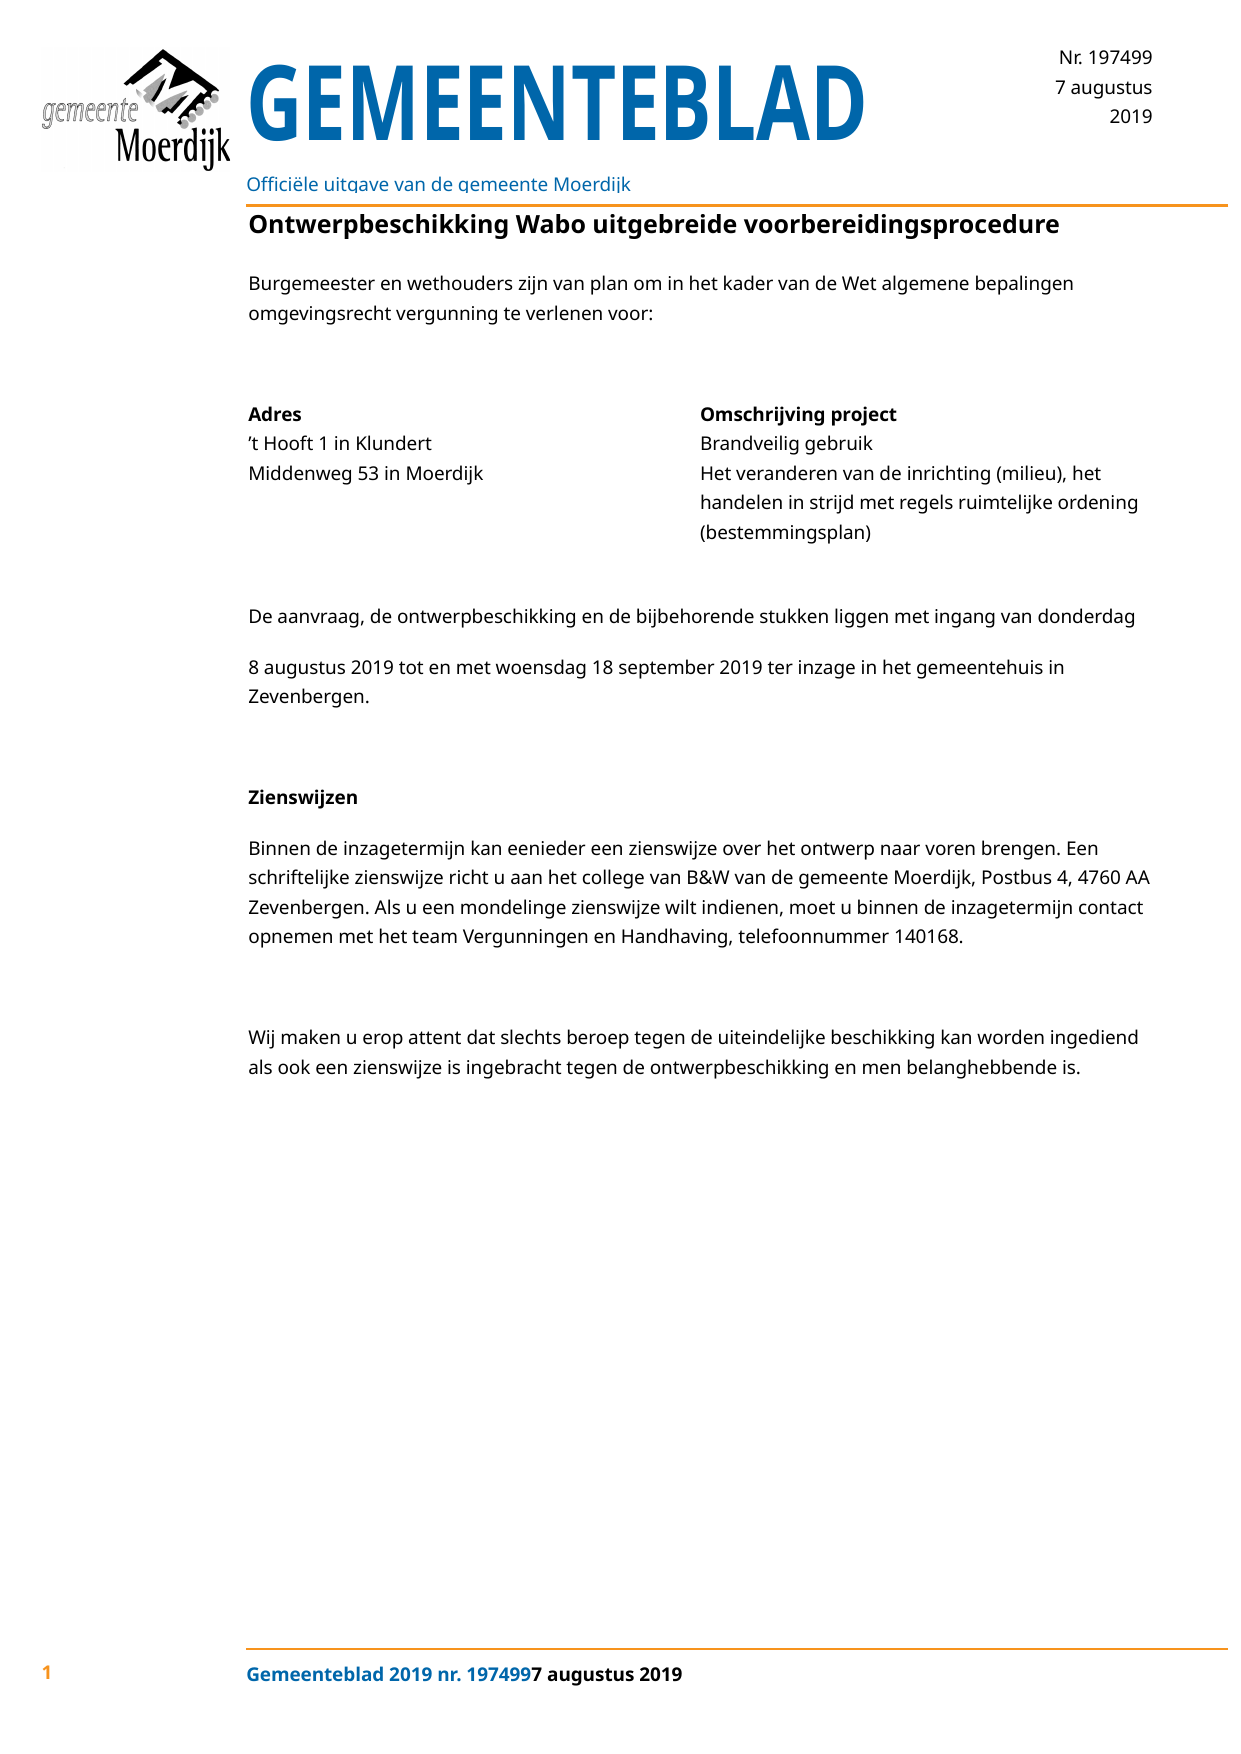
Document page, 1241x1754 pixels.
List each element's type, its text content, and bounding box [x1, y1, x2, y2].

text 8 augustus 2019 tot en met woensdag 18 september 2019 ter inzage in het gemeentehuis in Zevenbergen. [248, 654, 1152, 709]
table_cell [700, 575, 1152, 600]
text Wij maken u erop attent dat slechts beroep tegen de uiteindelijke beschikking kan worden ingediend als ook een zienswijze is ingebracht tegen de ontwerpbeschikking en men belanghebbende is. [248, 1024, 1152, 1079]
table_header Omschrijving project Brandveilig gebruik Het veranderen van de inrichting (milieu), het handelen in strijd met regels ruimtelijke ordening (bestemmingsplan) [700, 401, 1152, 574]
table_cell [248, 575, 700, 600]
table_header Adres ’t Hooft 1 in Klundert Middenweg 53 in Moerdijk [248, 401, 700, 574]
text Zienswijzen [248, 784, 1152, 810]
text Binnen de inzagetermijn kan eenieder een zienswijze over het ontwerp naar voren brengen. Een schriftelijke zienswijze richt u aan het college van B&W van de gemeente Moerdijk, Postbus 4, 4760 AA Zevenbergen. Als u een mondelinge zienswijze wilt indienen, moet u binnen de inzagetermijn contact opnemen met het team Vergunningen en Handhaving, telefoonnummer 140168. [248, 835, 1152, 949]
text Burgemeester en wethouders zijn van plan om in het kader van de Wet algemene bepalingen omgevingsrecht vergunning te verlenen voor: [248, 270, 1152, 326]
text De aanvraag, de ontwerpbeschikking en de bijbehorende stukken liggen met ingang van donderdag [248, 603, 1152, 629]
picture [41, 47, 231, 172]
text Ontwerpbeschikking Wabo uitgebreide voorbereidingsprocedure [248, 207, 1152, 241]
